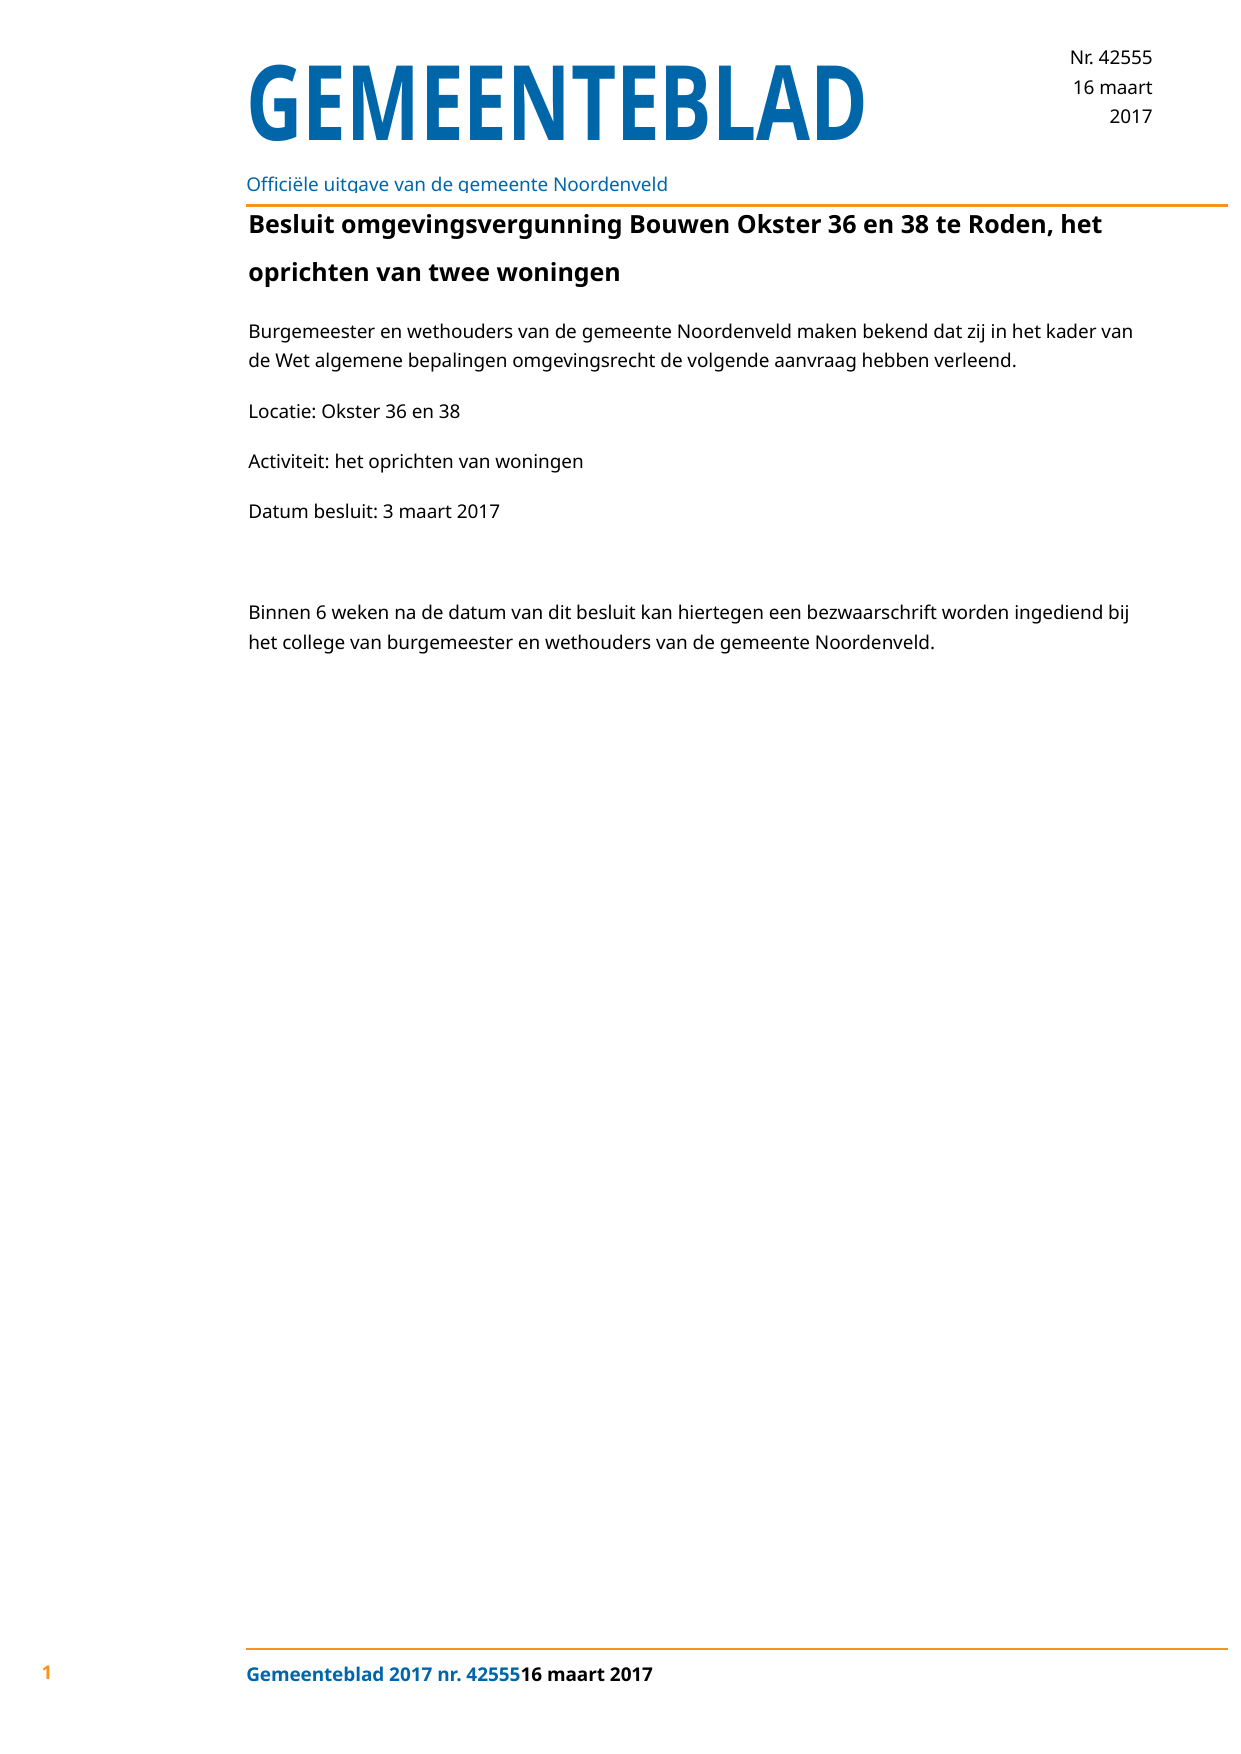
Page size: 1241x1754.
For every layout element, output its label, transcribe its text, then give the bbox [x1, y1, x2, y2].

text Locatie: Okster 36 en 38 [248, 398, 1152, 424]
text Besluit omgevingsvergunning Bouwen Okster 36 en 38 te Roden, het oprichten van twee woningen [248, 207, 1152, 288]
text Burgemeester en wethouders van de gemeente Noordenveld maken bekend dat zij in het kader van de Wet algemene bepalingen omgevingsrecht de volgende aanvraag hebben verleend. [248, 318, 1152, 373]
text Activiteit: het oprichten van woningen [248, 448, 1152, 474]
text Binnen 6 weken na de datum van dit besluit kan hiertegen een bezwaarschrift worden ingediend bij het college van burgemeester en wethouders van de gemeente Noordenveld. [248, 599, 1152, 655]
text Datum besluit: 3 maart 2017 [248, 499, 1152, 524]
picture [41, 47, 231, 172]
